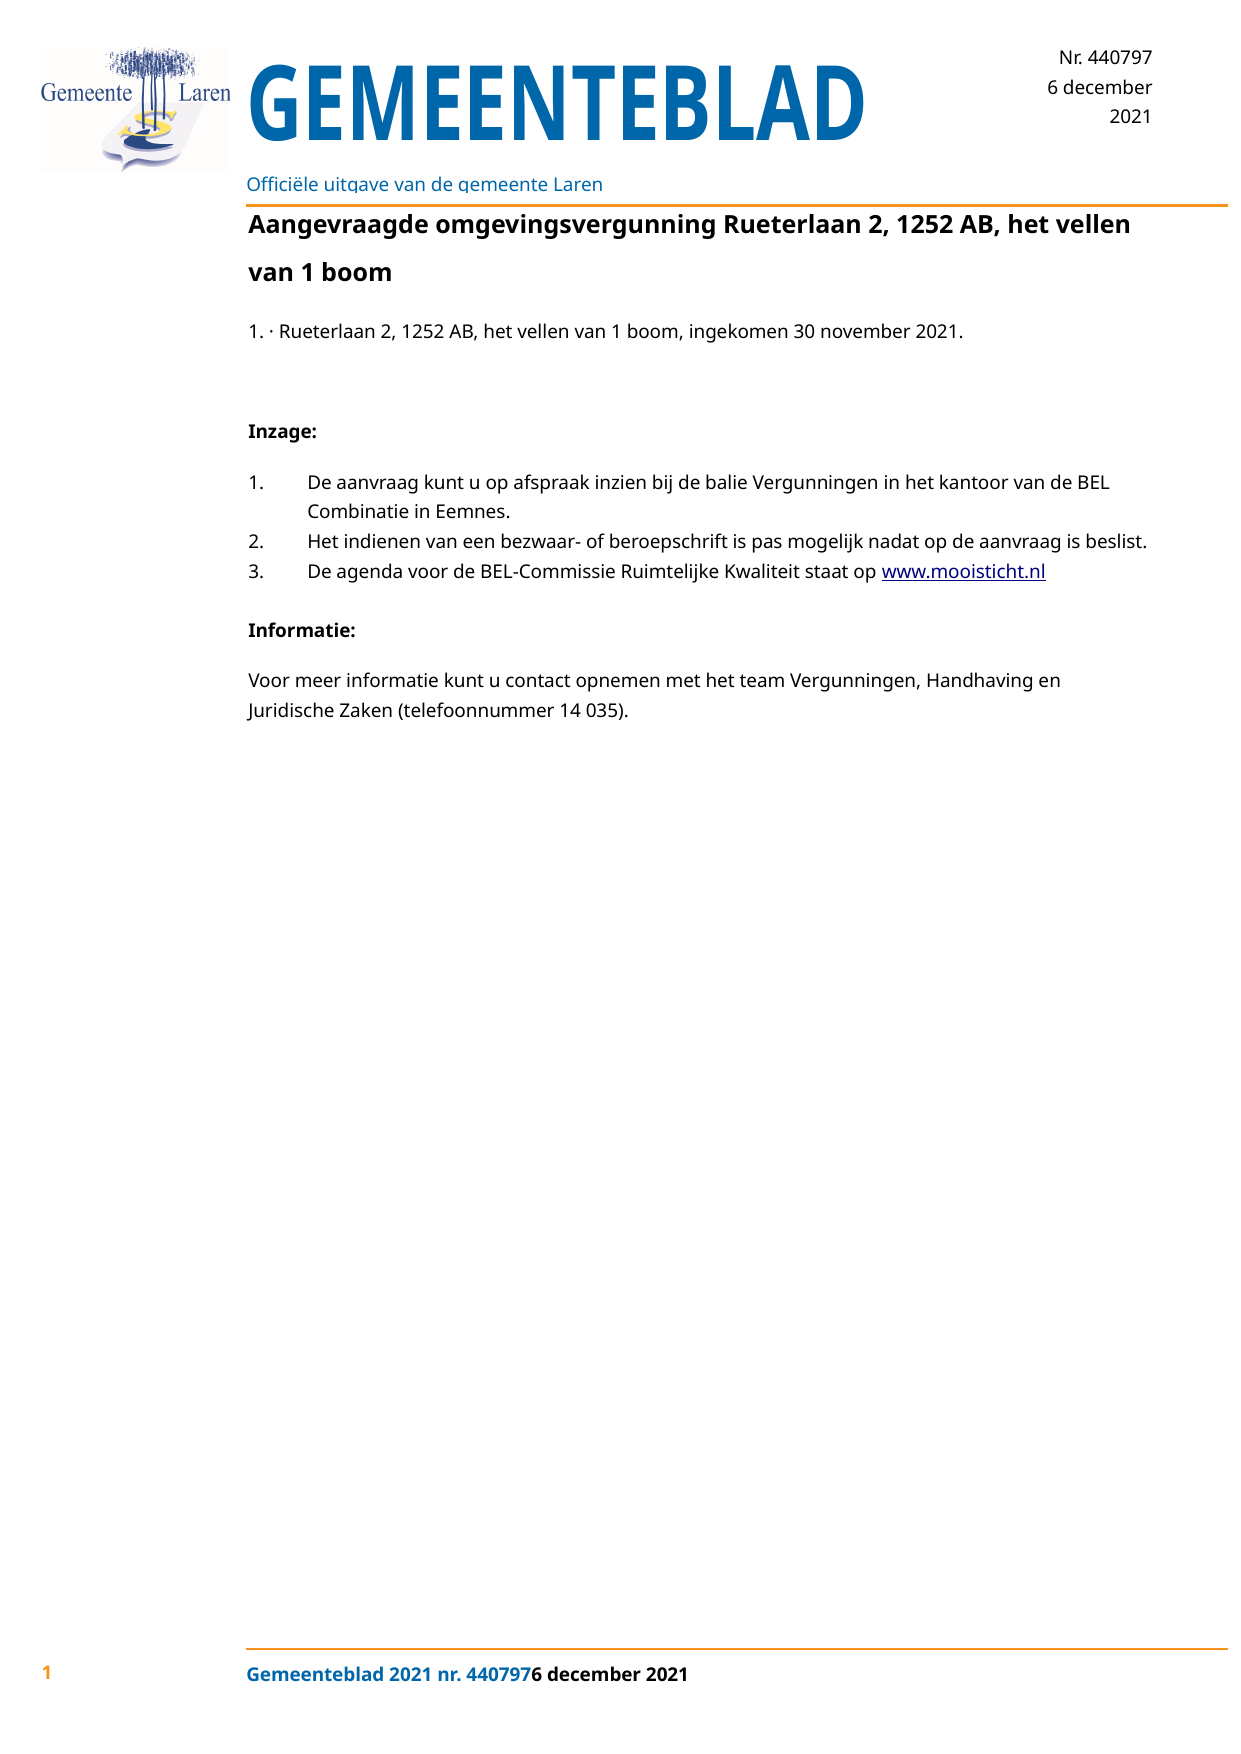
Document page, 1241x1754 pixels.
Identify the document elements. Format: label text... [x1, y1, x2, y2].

text Aangevraagde omgevingsvergunning Rueterlaan 2, 1252 AB, het vellen van 1 boom [248, 207, 1152, 288]
list Het indienen van een bezwaar- of beroepschrift is pas mogelijk nadat op de aanvraag is beslist. [248, 528, 1152, 554]
picture [41, 47, 231, 172]
text 1. · Rueterlaan 2, 1252 AB, het vellen van 1 boom, ingekomen 30 november 2021. [248, 318, 1152, 344]
list De aanvraag kunt u op afspraak inzien bij de balie Vergunningen in het kantoor van de BEL Combinatie in Eemnes. [248, 469, 1152, 524]
text Voor meer informatie kunt u contact opnemen met het team Vergunningen, Handhaving en Juridische Zaken (telefoonnummer 14 035). [248, 667, 1152, 723]
text Informatie: [248, 617, 1152, 643]
text Inzage: [248, 419, 1152, 444]
list De agenda voor de BEL-Commissie Ruimtelijke Kwaliteit staat op www.mooisticht.nl [248, 558, 1152, 584]
